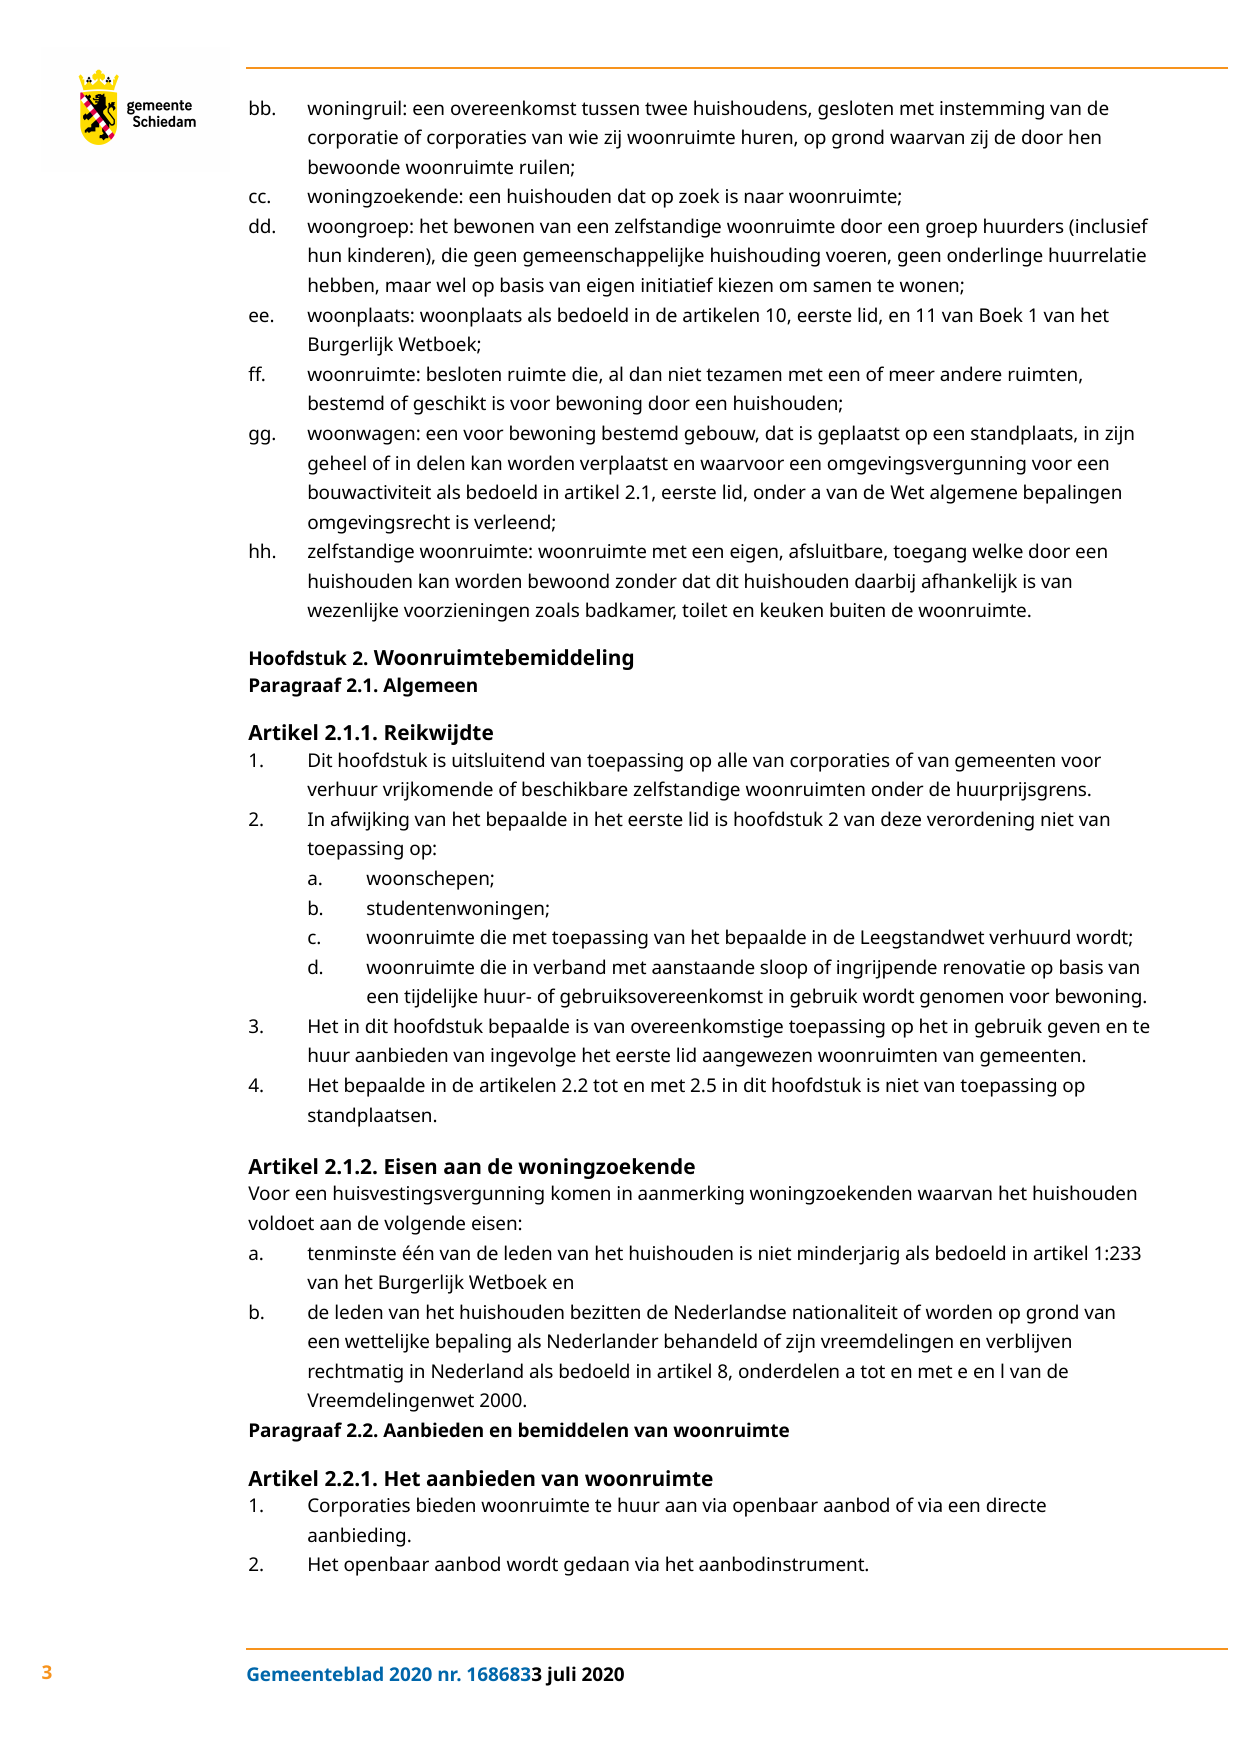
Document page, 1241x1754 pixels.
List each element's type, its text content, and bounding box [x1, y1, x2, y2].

text Voor een huisvestingsvergunning komen in aanmerking woningzoekenden waarvan het huishouden voldoet aan de volgende eisen: [248, 1181, 1152, 1236]
text Paragraaf 2.1. Algemeen [248, 672, 1152, 697]
list woonruimte: besloten ruimte die, al dan niet tezamen met een of meer andere ruimten, bestemd of geschikt is voor bewoning door een huishouden; [248, 361, 1152, 416]
list Het openbaar aanbod wordt gedaan via het aanbodinstrument. [248, 1551, 1152, 1577]
text Hoofdstuk 2. Woonruimtebemiddeling [248, 643, 1152, 672]
list woonruimte die in verband met aanstaande sloop of ingrijpende renovatie op basis van een tijdelijke huur- of gebruiksovereenkomst in gebruik wordt genomen voor bewoning. [307, 954, 1152, 1009]
list Het in dit hoofdstuk bepaalde is van overeenkomstige toepassing op het in gebruik geven en te huur aanbieden van ingevolge het eerste lid aangewezen woonruimten van gemeenten. [248, 1013, 1152, 1068]
list Corporaties bieden woonruimte te huur aan via openbaar aanbod of via een directe aanbieding. [248, 1492, 1152, 1548]
text Paragraaf 2.2. Aanbieden en bemiddelen van woonruimte [248, 1417, 1152, 1443]
list In afwijking van het bepaalde in het eerste lid is hoofdstuk 2 van deze verordening niet van toepassing op: [248, 806, 1152, 861]
list woonwagen: een voor bewoning bestemd gebouw, dat is geplaatst op een standplaats, in zijn geheel of in delen kan worden verplaatst en waarvoor een omgevingsvergunning voor een bouwactiviteit als bedoeld in artikel 2.1, eerste lid, onder a van de Wet algemene bepalingen omgevingsrecht is verleend; [248, 420, 1152, 535]
list tenminste één van de leden van het huishouden is niet minderjarig als bedoeld in artikel 1:233 van het Burgerlijk Wetboek en [248, 1240, 1152, 1295]
list woningzoekende: een huishouden dat op zoek is naar woonruimte; [248, 183, 1152, 209]
list de leden van het huishouden bezitten de Nederlandse nationaliteit of worden op grond van een wettelijke bepaling als Nederlander behandeld of zijn vreemdelingen en verblijven rechtmatig in Nederland als bedoeld in artikel 8, onderdelen a tot en met e en l van de Vreemdelingenwet 2000. [248, 1299, 1152, 1413]
list woongroep: het bewonen van een zelfstandige woonruimte door een groep huurders (inclusief hun kinderen), die geen gemeenschappelijke huishouding voeren, geen onderlinge huurrelatie hebben, maar wel op basis van eigen initiatief kiezen om samen te wonen; [248, 213, 1152, 298]
text Artikel 2.2.1. Het aanbieden van woonruimte [248, 1464, 1152, 1492]
list studentenwoningen; [307, 895, 1152, 920]
picture [41, 47, 231, 172]
list woonplaats: woonplaats als bedoeld in de artikelen 10, eerste lid, en 11 van Boek 1 van het Burgerlijk Wetboek; [248, 302, 1152, 357]
list woningruil: een overeenkomst tussen twee huishoudens, gesloten met instemming van de corporatie of corporaties van wie zij woonruimte huren, op grond waarvan zij de door hen bewoonde woonruimte ruilen; [248, 95, 1152, 180]
list woonschepen; [307, 865, 1152, 891]
list woonruimte die met toepassing van het bepaalde in de Leegstandwet verhuurd wordt; [307, 924, 1152, 950]
list Het bepaalde in de artikelen 2.2 tot en met 2.5 in dit hoofdstuk is niet van toepassing op standplaatsen. [248, 1072, 1152, 1127]
text Artikel 2.1.1. Reikwijdte [248, 718, 1152, 747]
list Dit hoofdstuk is uitsluitend van toepassing op alle van corporaties of van gemeenten voor verhuur vrijkomende of beschikbare zelfstandige woonruimten onder de huurprijsgrens. [248, 747, 1152, 802]
list zelfstandige woonruimte: woonruimte met een eigen, afsluitbare, toegang welke door een huishouden kan worden bewoond zonder dat dit huishouden daarbij afhankelijk is van wezenlijke voorzieningen zoals badkamer, toilet en keuken buiten de woonruimte. [248, 538, 1152, 623]
text Artikel 2.1.2. Eisen aan de woningzoekende [248, 1152, 1152, 1181]
